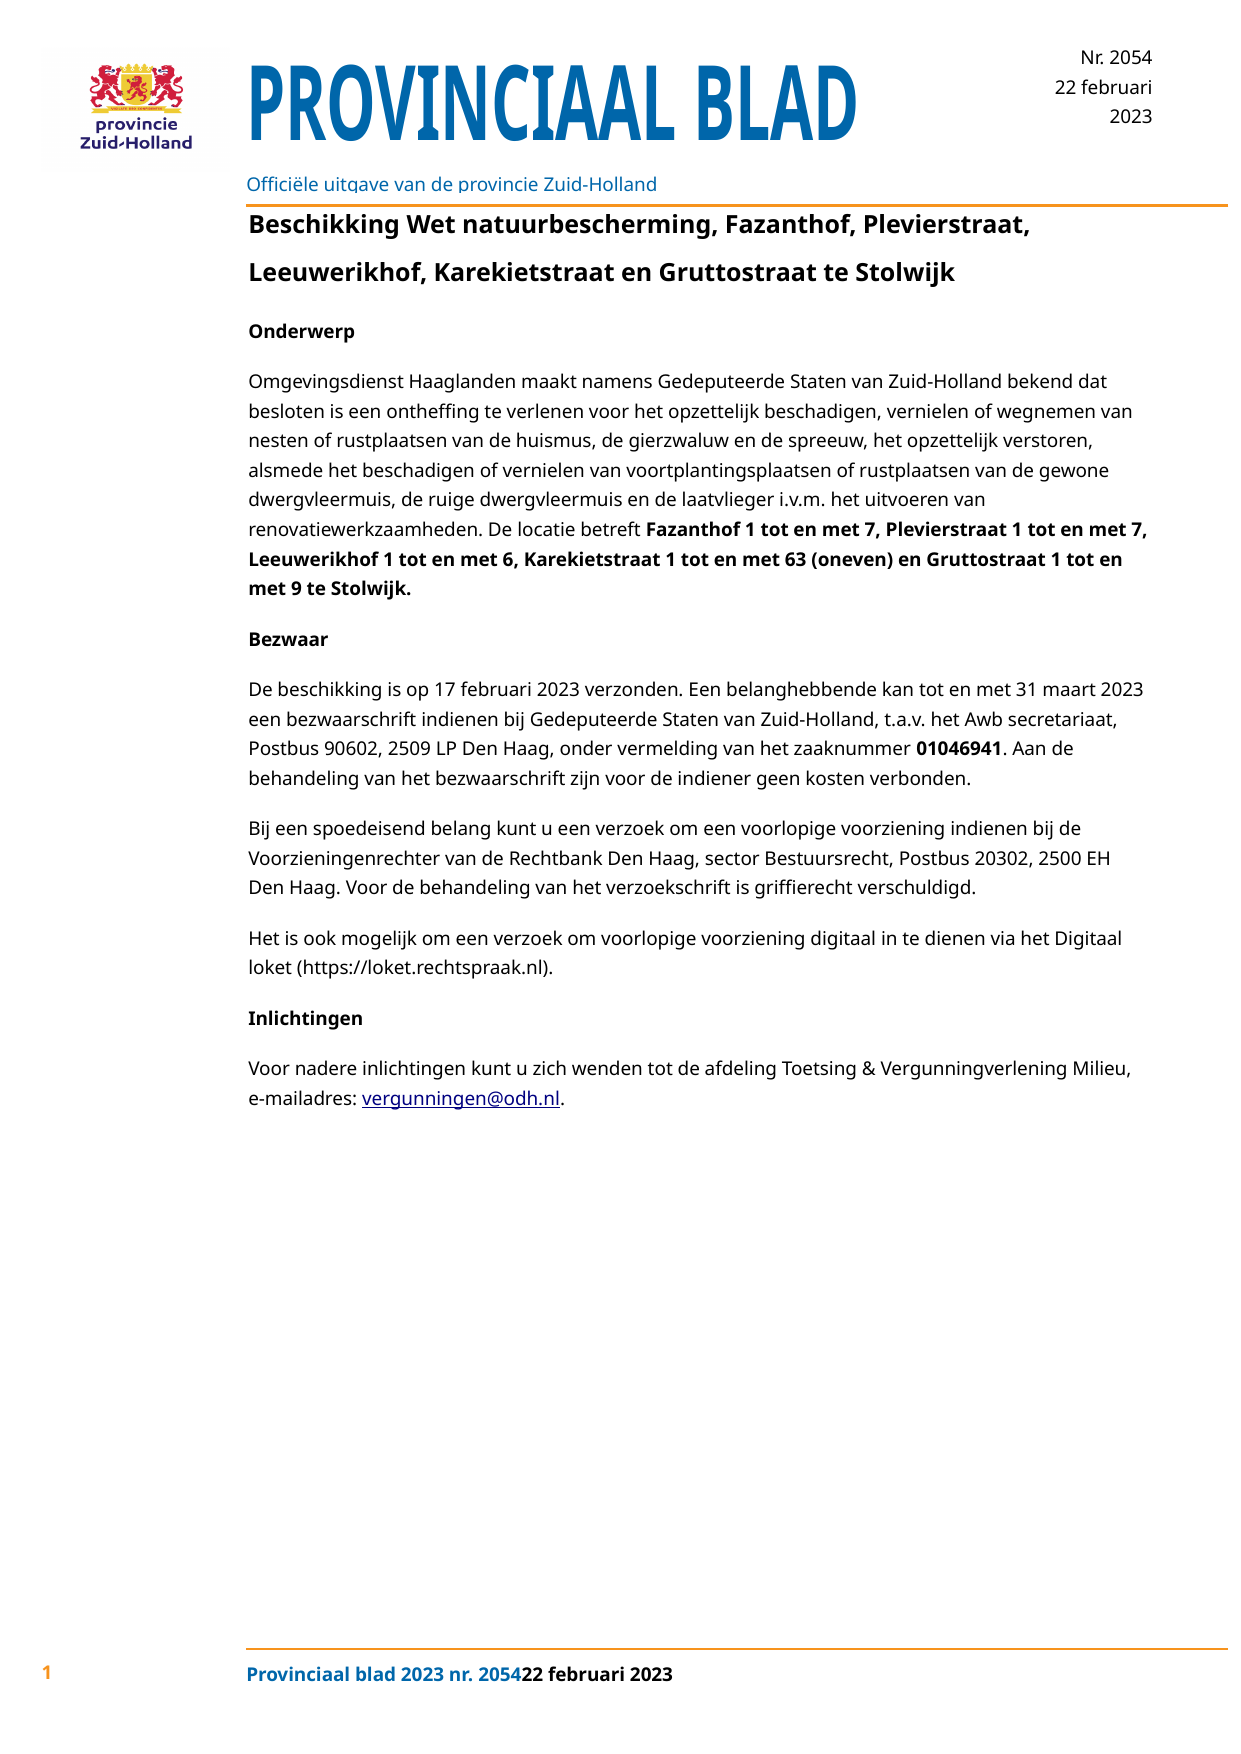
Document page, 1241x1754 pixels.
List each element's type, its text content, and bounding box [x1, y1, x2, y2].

text Bezwaar [248, 626, 1152, 652]
text Onderwerp [248, 318, 1152, 344]
text Omgevingsdienst Haaglanden maakt namens Gedeputeerde Staten van Zuid-Holland bekend dat besloten is een ontheffing te verlenen voor het opzettelijk beschadigen, vernielen of wegnemen van nesten of rustplaatsen van de huismus, de gierzwaluw en de spreeuw, het opzettelijk verstoren, alsmede het beschadigen of vernielen van voortplantingsplaatsen of rustplaatsen van de gewone dwergvleermuis, de ruige dwergvleermuis en de laatvlieger i.v.m. het uitvoeren van renovatiewerkzaamheden. De locatie betreft Fazanthof 1 tot en met 7, Plevierstraat 1 tot en met 7, Leeuwerikhof 1 tot en met 6, Karekietstraat 1 tot en met 63 (oneven) en Gruttostraat 1 tot en met 9 te Stolwijk. [248, 368, 1152, 601]
text De beschikking is op 17 februari 2023 verzonden. Een belanghebbende kan tot en met 31 maart 2023 een bezwaarschrift indienen bij Gedeputeerde Staten van Zuid-Holland, t.a.v. het Awb secretariaat, Postbus 90602, 2509 LP Den Haag, onder vermelding van het zaaknummer 01046941. Aan de behandeling van het bezwaarschrift zijn voor de indiener geen kosten verbonden. [248, 676, 1152, 791]
text Beschikking Wet natuurbescherming, Fazanthof, Plevierstraat, Leeuwerikhof, Karekietstraat en Gruttostraat te Stolwijk [248, 207, 1152, 288]
text Inlichtingen [248, 1005, 1152, 1031]
picture [41, 47, 231, 172]
text Het is ook mogelijk om een verzoek om voorlopige voorziening digitaal in te dienen via het Digitaal loket (https://loket.rechtspraak.nl). [248, 925, 1152, 980]
text Voor nadere inlichtingen kunt u zich wenden tot de afdeling Toetsing & Vergunningverlening Milieu, e-mailadres: vergunningen@odh.nl. [248, 1055, 1152, 1111]
text Bij een spoedeisend belang kunt u een verzoek om een voorlopige voorziening indienen bij de Voorzieningenrechter van de Rechtbank Den Haag, sector Bestuursrecht, Postbus 20302, 2500 EH Den Haag. Voor de behandeling van het verzoekschrift is griffierecht verschuldigd. [248, 815, 1152, 900]
